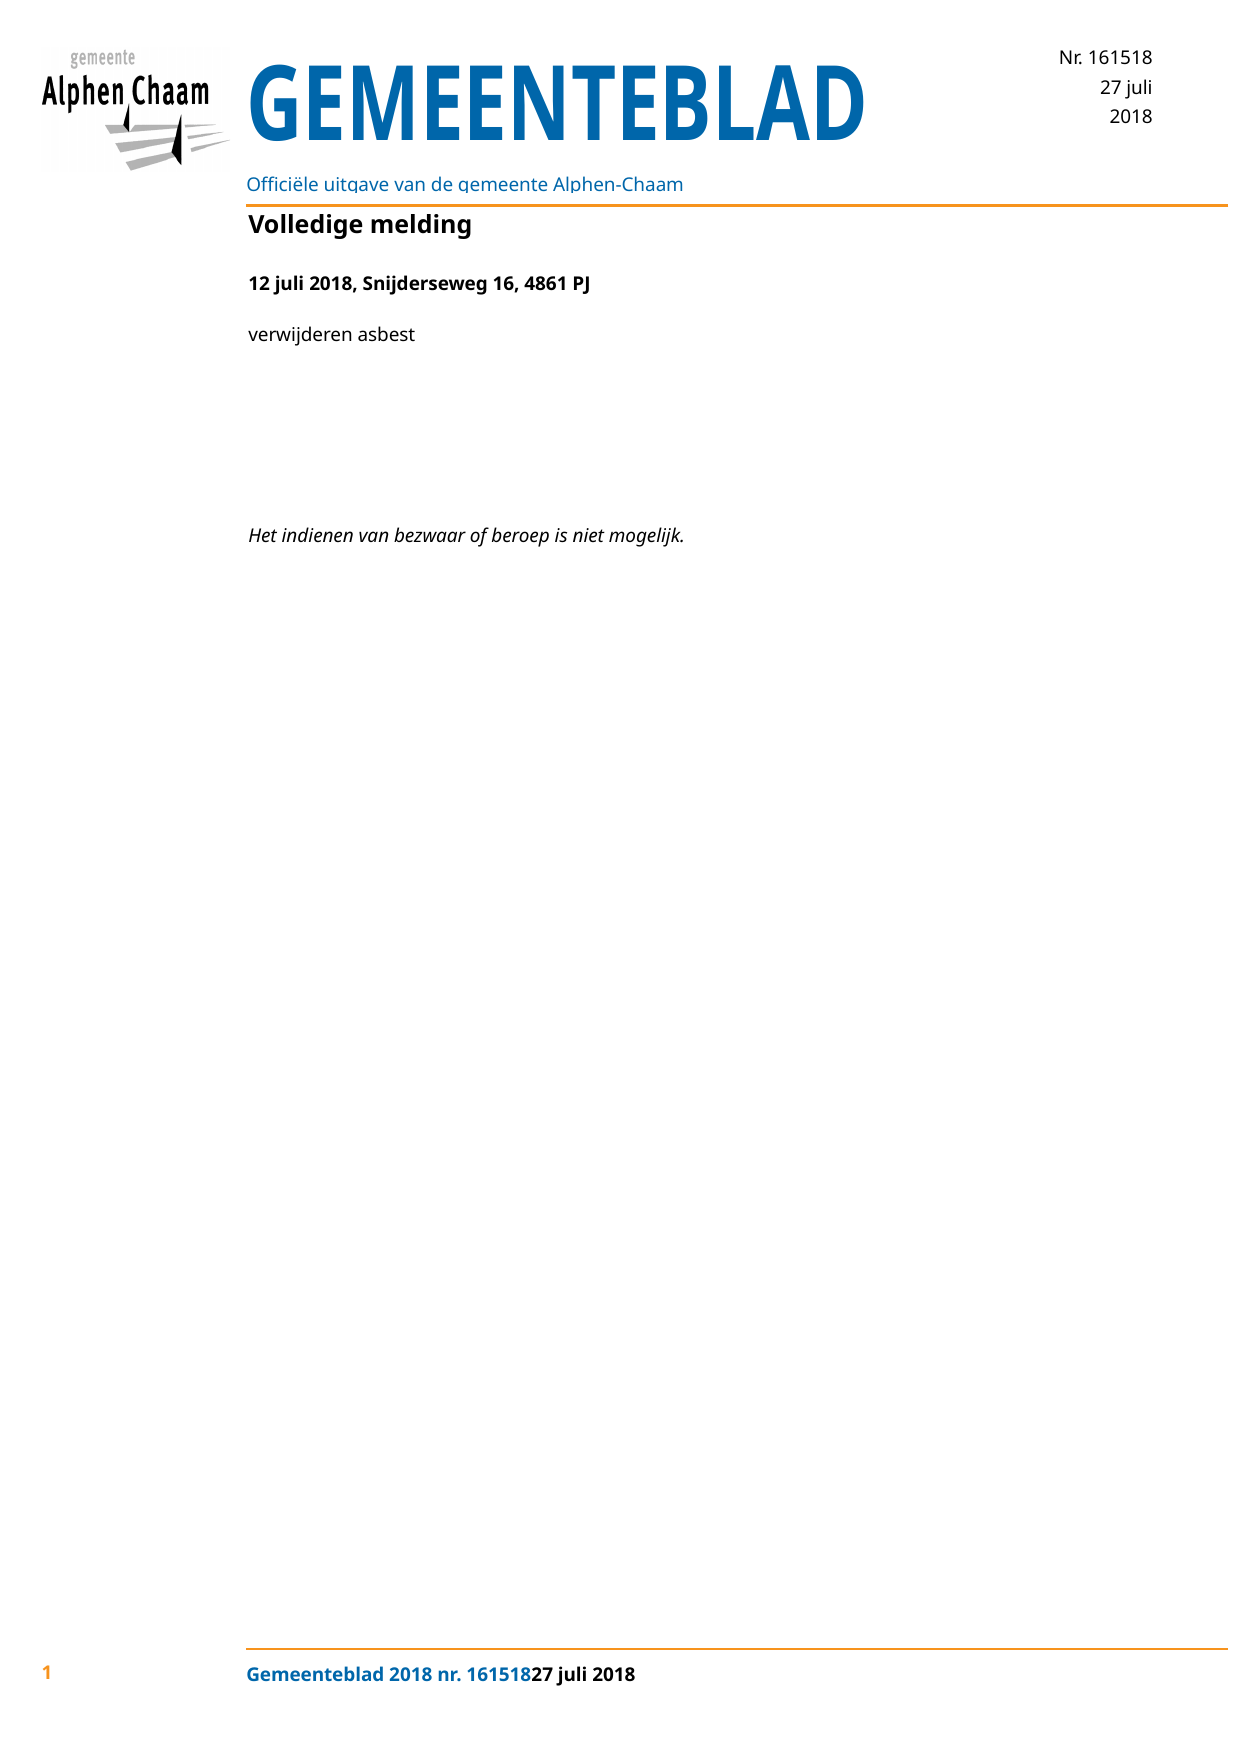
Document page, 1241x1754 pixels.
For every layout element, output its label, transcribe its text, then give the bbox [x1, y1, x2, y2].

text Het indienen van bezwaar of beroep is niet mogelijk. [248, 522, 1152, 548]
picture [41, 47, 231, 172]
text 12 juli 2018, Snijderseweg 16, 4861 PJ [248, 270, 1152, 296]
text verwijderen asbest [248, 321, 1152, 346]
text Volledige melding [248, 207, 1152, 241]
